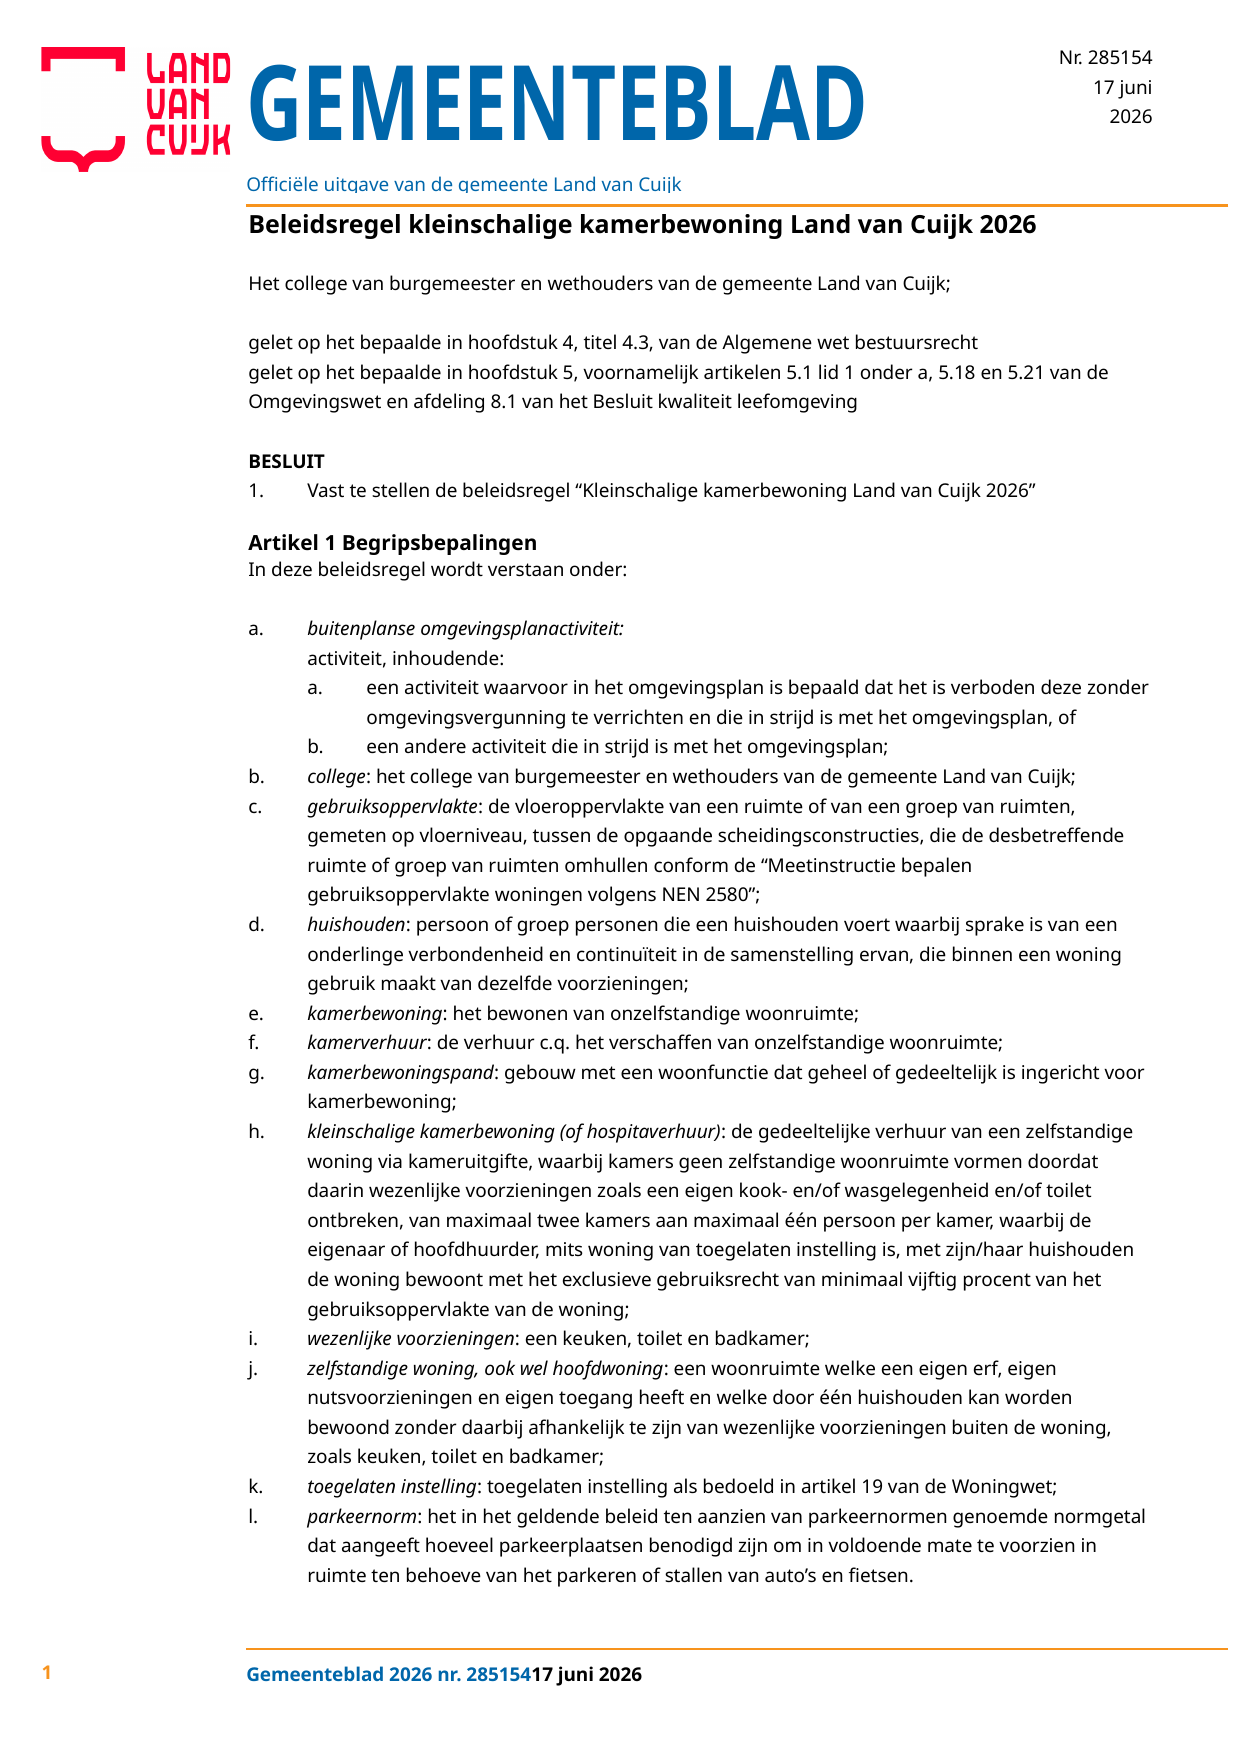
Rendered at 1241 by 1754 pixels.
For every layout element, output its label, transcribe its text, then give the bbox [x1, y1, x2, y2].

text BESLUIT [248, 448, 1152, 473]
list huishouden: persoon of groep personen die een huishouden voert waarbij sprake is van een onderlinge verbondenheid en continuïteit in de samenstelling ervan, die binnen een woning gebruik maakt van dezelfde voorzieningen; [248, 911, 1152, 996]
list kamerverhuur: de verhuur c.q. het verschaffen van onzelfstandige woonruimte; [248, 1029, 1152, 1055]
list kamerbewoning: het bewonen van onzelfstandige woonruimte; [248, 1000, 1152, 1026]
list Vast te stellen de beleidsregel “Kleinschalige kamerbewoning Land van Cuijk 2026” [248, 477, 1152, 503]
text Artikel 1 Begripsbepalingen [248, 528, 1152, 556]
list wezenlijke voorzieningen: een keuken, toilet en badkamer; [248, 1325, 1152, 1351]
text In deze beleidsregel wordt verstaan onder: [248, 556, 1152, 582]
list kleinschalige kamerbewoning (of hospitaverhuur): de gedeeltelijke verhuur van een zelfstandige woning via kameruitgifte, waarbij kamers geen zelfstandige woonruimte vormen doordat daarin wezenlijke voorzieningen zoals een eigen kook- en/of wasgelegenheid en/of toilet ontbreken, van maximaal twee kamers aan maximaal één persoon per kamer, waarbij de eigenaar of hoofdhuurder, mits woning van toegelaten instelling is, met zijn/haar huishouden de woning bewoont met het exclusieve gebruiksrecht van minimaal vijftig procent van het gebruiksoppervlakte van de woning; [248, 1118, 1152, 1322]
text Beleidsregel kleinschalige kamerbewoning Land van Cuijk 2026 [248, 207, 1152, 241]
text gelet op het bepaalde in hoofdstuk 5, voornamelijk artikelen 5.1 lid 1 onder a, 5.18 en 5.21 van de Omgevingswet en afdeling 8.1 van het Besluit kwaliteit leefomgeving [248, 359, 1152, 414]
list buitenplanse omgevingsplanactiviteit: [248, 615, 1152, 641]
text gelet op het bepaalde in hoofdstuk 4, titel 4.3, van de Algemene wet bestuursrecht [248, 329, 1152, 355]
list een andere activiteit die in strijd is met het omgevingsplan; [307, 734, 1152, 759]
list college: het college van burgemeester en wethouders van de gemeente Land van Cuijk; [248, 763, 1152, 789]
list activiteit, inhoudende: [248, 645, 1152, 671]
list zelfstandige woning, ook wel hoofdwoning: een woonruimte welke een eigen erf, eigen nutsvoorzieningen en eigen toegang heeft en welke door één huishouden kan worden bewoond zonder daarbij afhankelijk te zijn van wezenlijke voorzieningen buiten de woning, zoals keuken, toilet en badkamer; [248, 1355, 1152, 1469]
list parkeernorm: het in het geldende beleid ten aanzien van parkeernormen genoemde normgetal dat aangeeft hoeveel parkeerplaatsen benodigd zijn om in voldoende mate te voorzien in ruimte ten behoeve van het parkeren of stallen van auto’s en fietsen. [248, 1503, 1152, 1588]
list kamerbewoningspand: gebouw met een woonfunctie dat geheel of gedeeltelijk is ingericht voor kamerbewoning; [248, 1059, 1152, 1114]
picture [41, 47, 231, 172]
list een activiteit waarvoor in het omgevingsplan is bepaald dat het is verboden deze zonder omgevingsvergunning te verrichten en die in strijd is met het omgevingsplan, of [307, 674, 1152, 730]
list gebruiksoppervlakte: de vloeroppervlakte van een ruimte of van een groep van ruimten, gemeten op vloerniveau, tussen de opgaande scheidingsconstructies, die de desbetreffende ruimte of groep van ruimten omhullen conform de “Meetinstructie bepalen gebruiksoppervlakte woningen volgens NEN 2580”; [248, 793, 1152, 907]
list toegelaten instelling: toegelaten instelling als bedoeld in artikel 19 van de Woningwet; [248, 1473, 1152, 1499]
text Het college van burgemeester en wethouders van de gemeente Land van Cuijk; [248, 270, 1152, 296]
